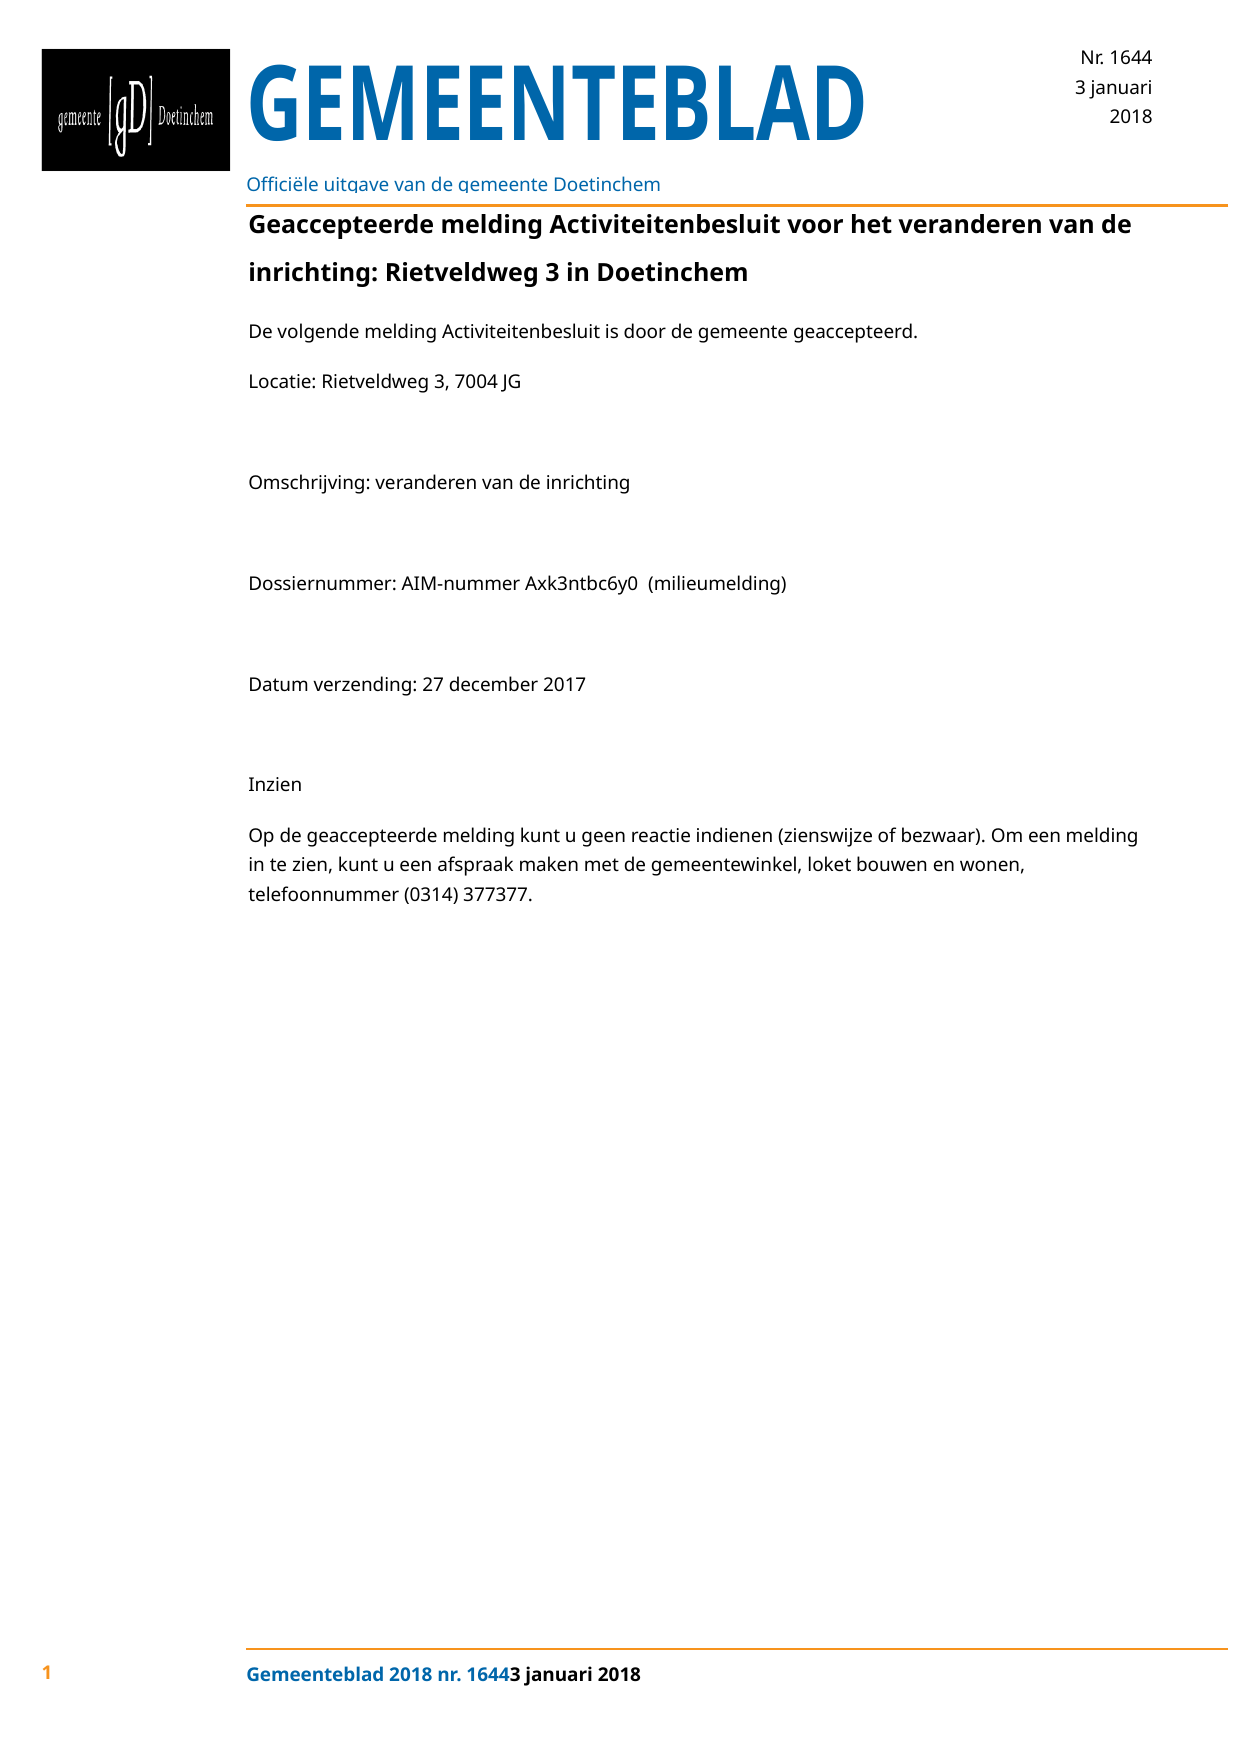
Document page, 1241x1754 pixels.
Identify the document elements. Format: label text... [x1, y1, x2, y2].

text Inzien [248, 772, 1152, 797]
text Geaccepteerde melding Activiteitenbesluit voor het veranderen van de inrichting: Rietveldweg 3 in Doetinchem [248, 207, 1152, 288]
text Locatie: Rietveldweg 3, 7004 JG [248, 368, 1152, 394]
picture [41, 47, 231, 172]
text Datum verzending: 27 december 2017 [248, 671, 1152, 697]
text Op de geaccepteerde melding kunt u geen reactie indienen (zienswijze of bezwaar). Om een melding in te zien, kunt u een afspraak maken met de gemeentewinkel, loket bouwen en wonen, telefoonnummer (0314) 377377. [248, 822, 1152, 907]
text De volgende melding Activiteitenbesluit is door de gemeente geaccepteerd. [248, 318, 1152, 344]
text Dossiernummer: AIM-nummer Axk3ntbc6y0 (milieumelding) [248, 570, 1152, 596]
text Omschrijving: veranderen van de inrichting [248, 469, 1152, 495]
